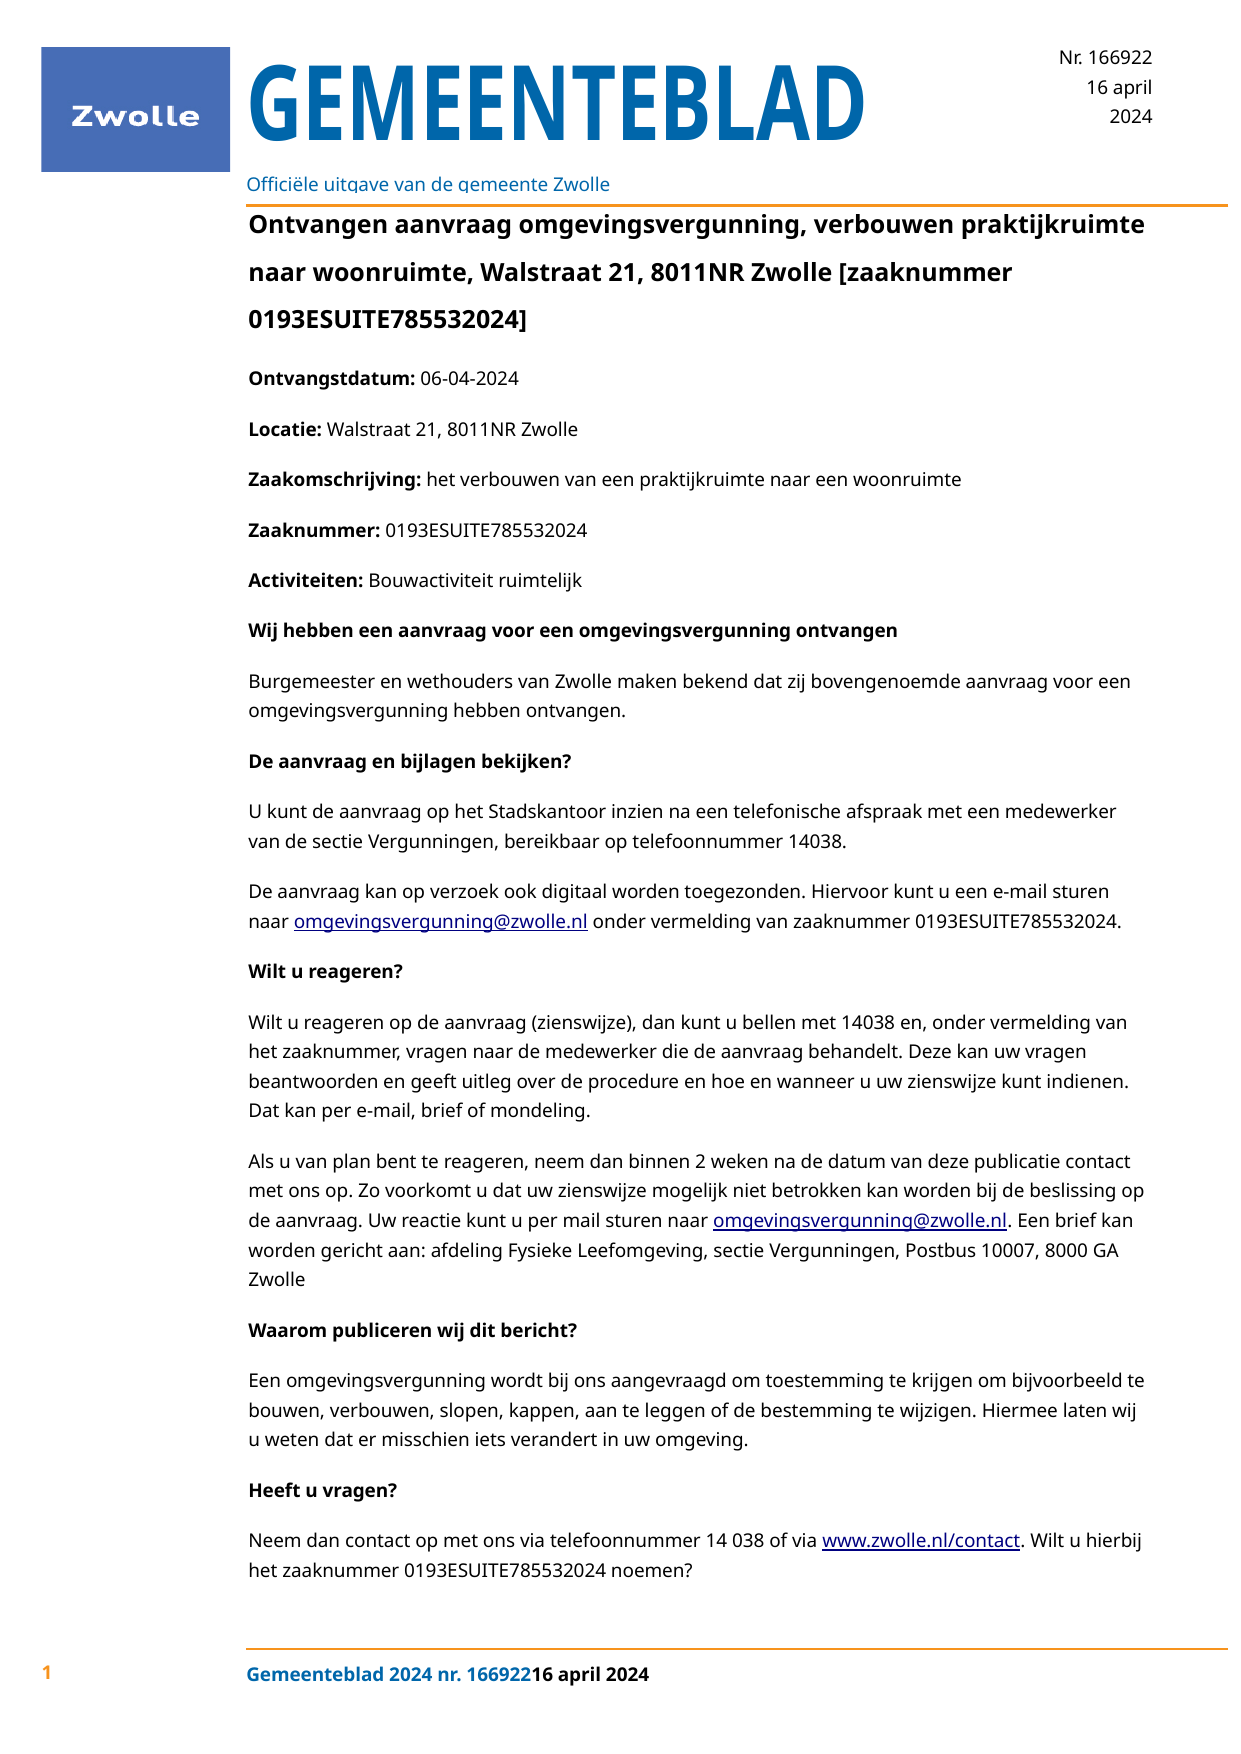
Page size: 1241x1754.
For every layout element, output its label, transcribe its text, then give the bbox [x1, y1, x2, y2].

text Locatie: Walstraat 21, 8011NR Zwolle [248, 416, 1152, 442]
text Zaaknummer: 0193ESUITE785532024 [248, 517, 1152, 542]
text Wij hebben een aanvraag voor een omgevingsvergunning ontvangen [248, 618, 1152, 643]
text De aanvraag en bijlagen bekijken? [248, 748, 1152, 774]
text Wilt u reageren? [248, 958, 1152, 984]
text Zaakomschrijving: het verbouwen van een praktijkruimte naar een woonruimte [248, 466, 1152, 492]
text De aanvraag kan op verzoek ook digitaal worden toegezonden. Hiervoor kunt u een e-mail sturen naar omgevingsvergunning@zwolle.nl onder vermelding van zaaknummer 0193ESUITE785532024. [248, 878, 1152, 934]
text Ontvangen aanvraag omgevingsvergunning, verbouwen praktijkruimte naar woonruimte, Walstraat 21, 8011NR Zwolle [zaaknummer 0193ESUITE785532024] [248, 207, 1152, 336]
text Neem dan contact op met ons via telefoonnummer 14 038 of via www.zwolle.nl/contact. Wilt u hierbij het zaaknummer 0193ESUITE785532024 noemen? [248, 1527, 1152, 1582]
text U kunt de aanvraag op het Stadskantoor inzien na een telefonische afspraak met een medewerker van de sectie Vergunningen, bereikbaar op telefoonnummer 14038. [248, 798, 1152, 854]
picture [41, 47, 231, 172]
text Wilt u reageren op de aanvraag (zienswijze), dan kunt u bellen met 14038 en, onder vermelding van het zaaknummer, vragen naar de medewerker die de aanvraag behandelt. Deze kan uw vragen beantwoorden en geeft uitleg over de procedure en hoe en wanneer u uw zienswijze kunt indienen. Dat kan per e-mail, brief of mondeling. [248, 1009, 1152, 1123]
text Activiteiten: Bouwactiviteit ruimtelijk [248, 567, 1152, 593]
text Burgemeester en wethouders van Zwolle maken bekend dat zij bovengenoemde aanvraag voor een omgevingsvergunning hebben ontvangen. [248, 668, 1152, 723]
text Als u van plan bent te reageren, neem dan binnen 2 weken na de datum van deze publicatie contact met ons op. Zo voorkomt u dat uw zienswijze mogelijk niet betrokken kan worden bij de beslissing op de aanvraag. Uw reactie kunt u per mail sturen naar omgevingsvergunning@zwolle.nl. Een brief kan worden gericht aan: afdeling Fysieke Leefomgeving, sectie Vergunningen, Postbus 10007, 8000 GA Zwolle [248, 1148, 1152, 1292]
text Een omgevingsvergunning wordt bij ons aangevraagd om toestemming te krijgen om bijvoorbeeld te bouwen, verbouwen, slopen, kappen, aan te leggen of de bestemming te wijzigen. Hiermee laten wij u weten dat er misschien iets verandert in uw omgeving. [248, 1367, 1152, 1452]
text Heeft u vragen? [248, 1477, 1152, 1502]
text Waarom publiceren wij dit bericht? [248, 1317, 1152, 1342]
text Ontvangstdatum: 06-04-2024 [248, 366, 1152, 391]
